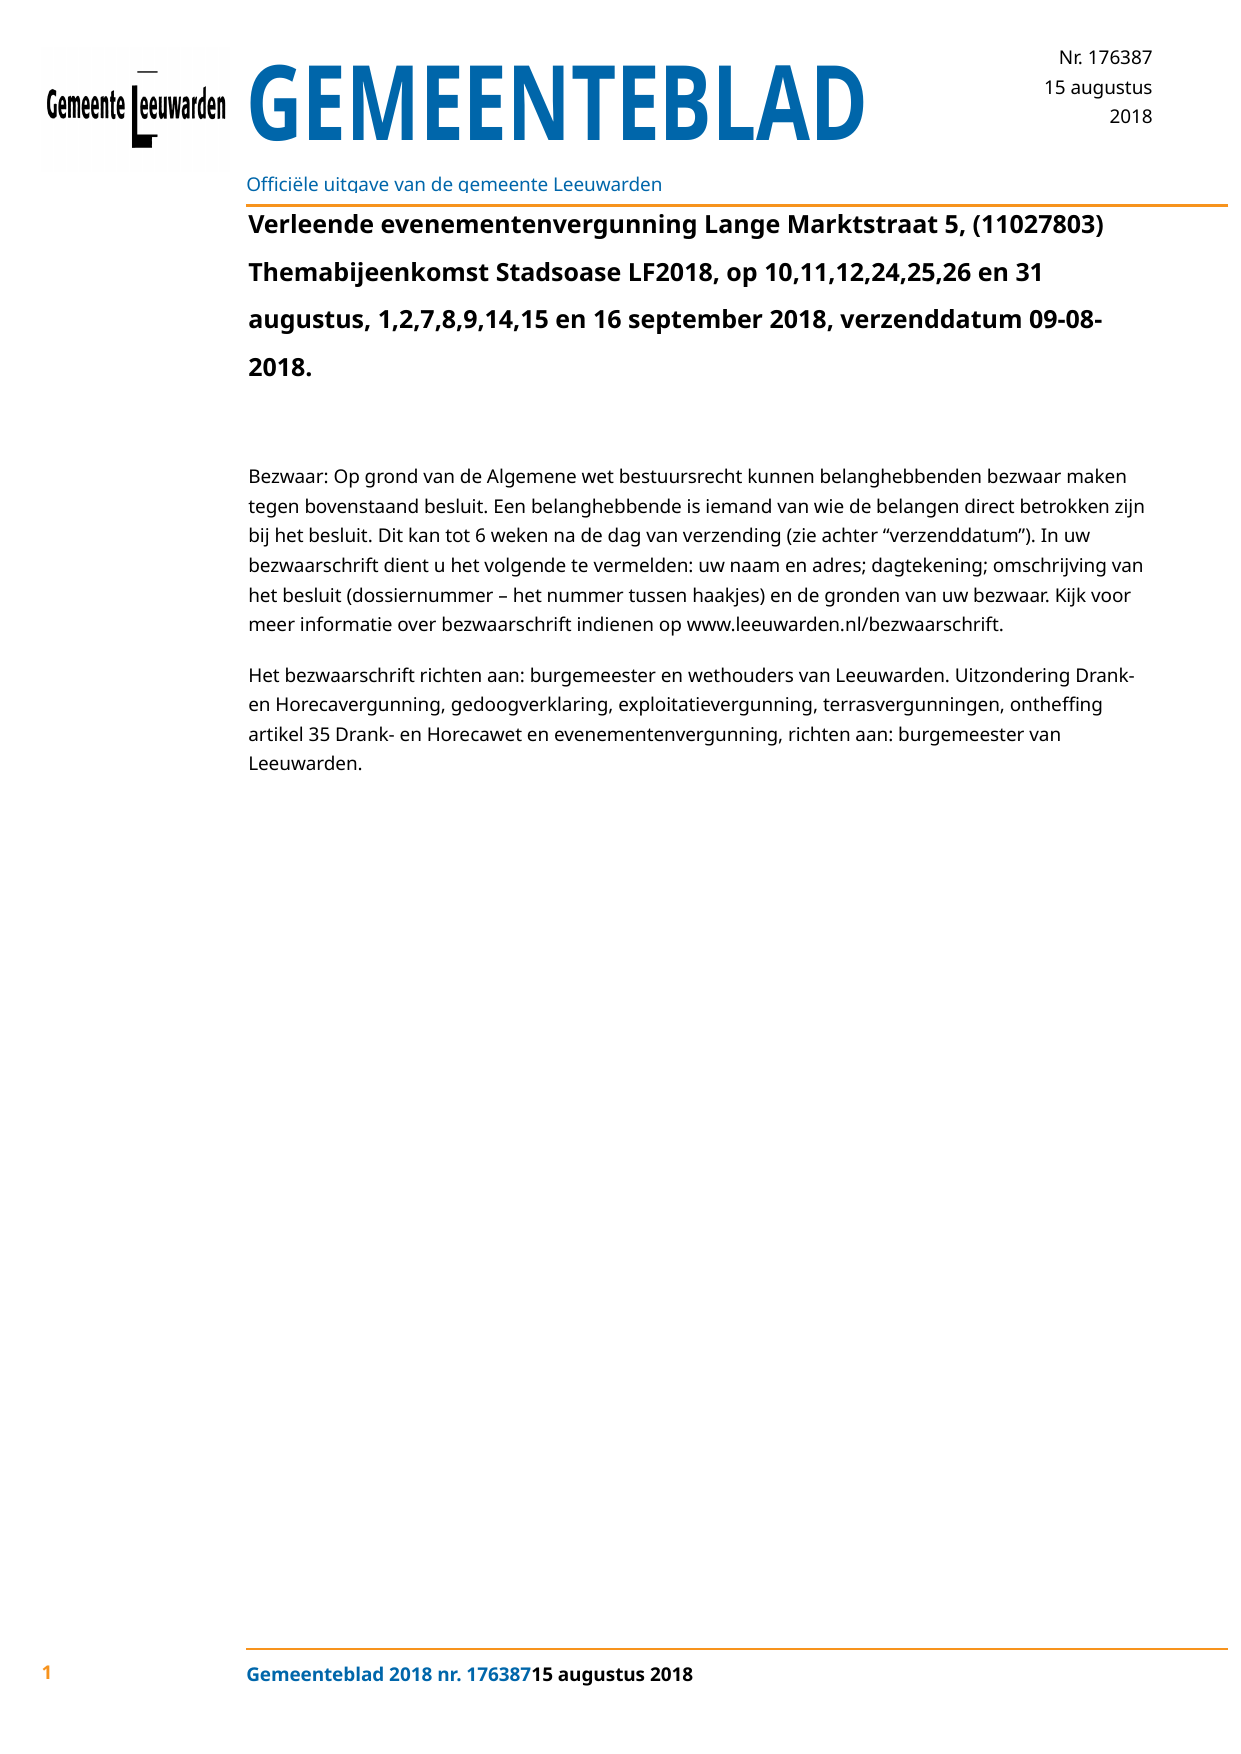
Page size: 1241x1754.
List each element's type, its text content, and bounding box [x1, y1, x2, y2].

text Verleende evenementenvergunning Lange Marktstraat 5, (11027803) Themabijeenkomst Stadsoase LF2018, op 10,11,12,24,25,26 en 31 augustus, 1,2,7,8,9,14,15 en 16 september 2018, verzenddatum 09-08-2018. [248, 207, 1152, 384]
text Bezwaar: Op grond van de Algemene wet bestuursrecht kunnen belanghebbenden bezwaar maken tegen bovenstaand besluit. Een belanghebbende is iemand van wie de belangen direct betrokken zijn bij het besluit. Dit kan tot 6 weken na de dag van verzending (zie achter “verzenddatum”). In uw bezwaarschrift dient u het volgende te vermelden: uw naam en adres; dagtekening; omschrijving van het besluit (dossiernummer – het nummer tussen haakjes) en de gronden van uw bezwaar. Kijk voor meer informatie over bezwaarschrift indienen op www.leeuwarden.nl/bezwaarschrift. [248, 463, 1152, 637]
picture [41, 47, 231, 172]
text Het bezwaarschrift richten aan: burgemeester en wethouders van Leeuwarden. Uitzondering Drank- en Horecavergunning, gedoogverklaring, exploitatievergunning, terrasvergunningen, ontheffing artikel 35 Drank- en Horecawet en evenementenvergunning, richten aan: burgemeester van Leeuwarden. [248, 662, 1152, 776]
